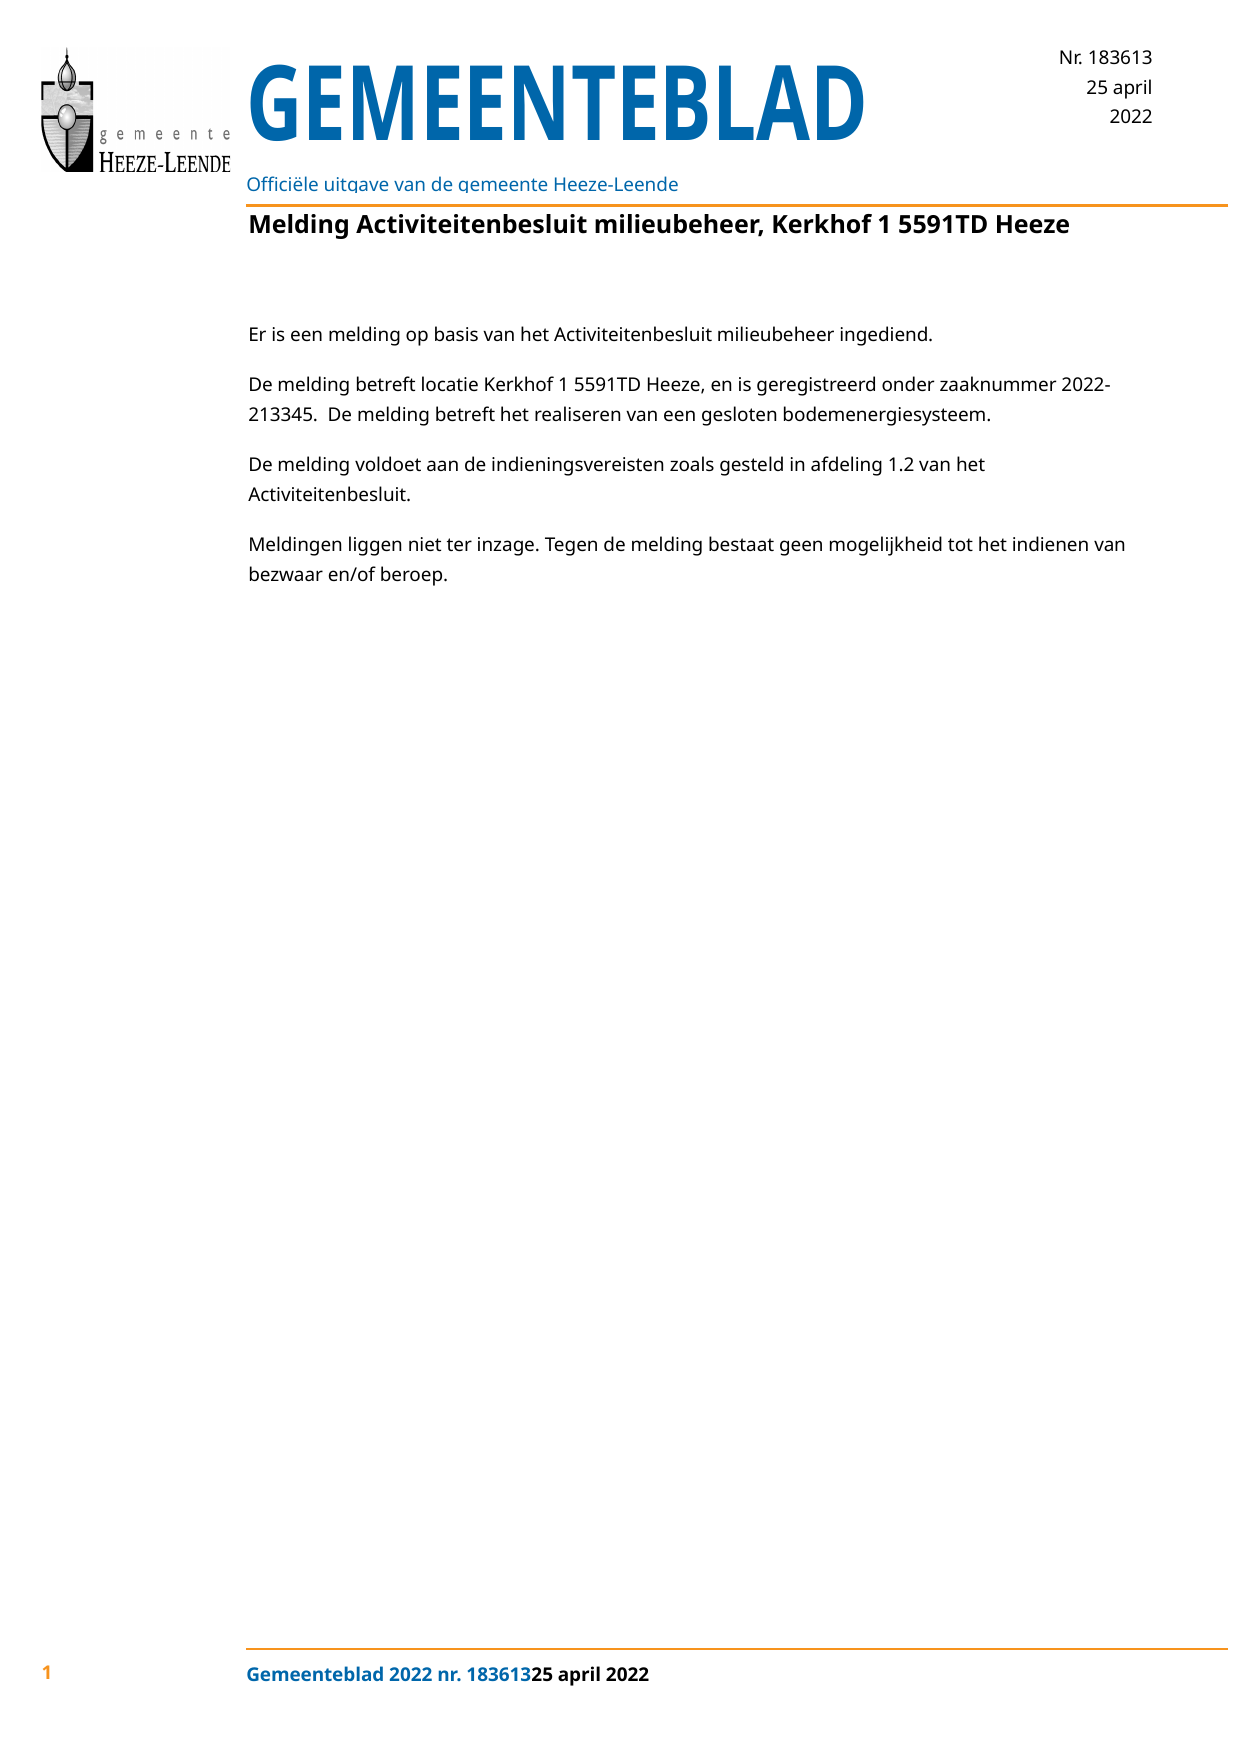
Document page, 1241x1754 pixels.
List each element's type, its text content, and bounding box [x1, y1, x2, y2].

text De melding betreft locatie Kerkhof 1 5591TD Heeze, en is geregistreerd onder zaaknummer 2022-213345. De melding betreft het realiseren van een gesloten bodemenergiesysteem. [248, 371, 1152, 426]
text Meldingen liggen niet ter inzage. Tegen de melding bestaat geen mogelijkheid tot het indienen van bezwaar en/of beroep. [248, 531, 1152, 586]
text De melding voldoet aan de indieningsvereisten zoals gesteld in afdeling 1.2 van het Activiteitenbesluit. [248, 451, 1152, 506]
text Melding Activiteitenbesluit milieubeheer, Kerkhof 1 5591TD Heeze [248, 207, 1152, 241]
picture [41, 47, 231, 172]
text Er is een melding op basis van het Activiteitenbesluit milieubeheer ingediend. [248, 321, 1152, 346]
